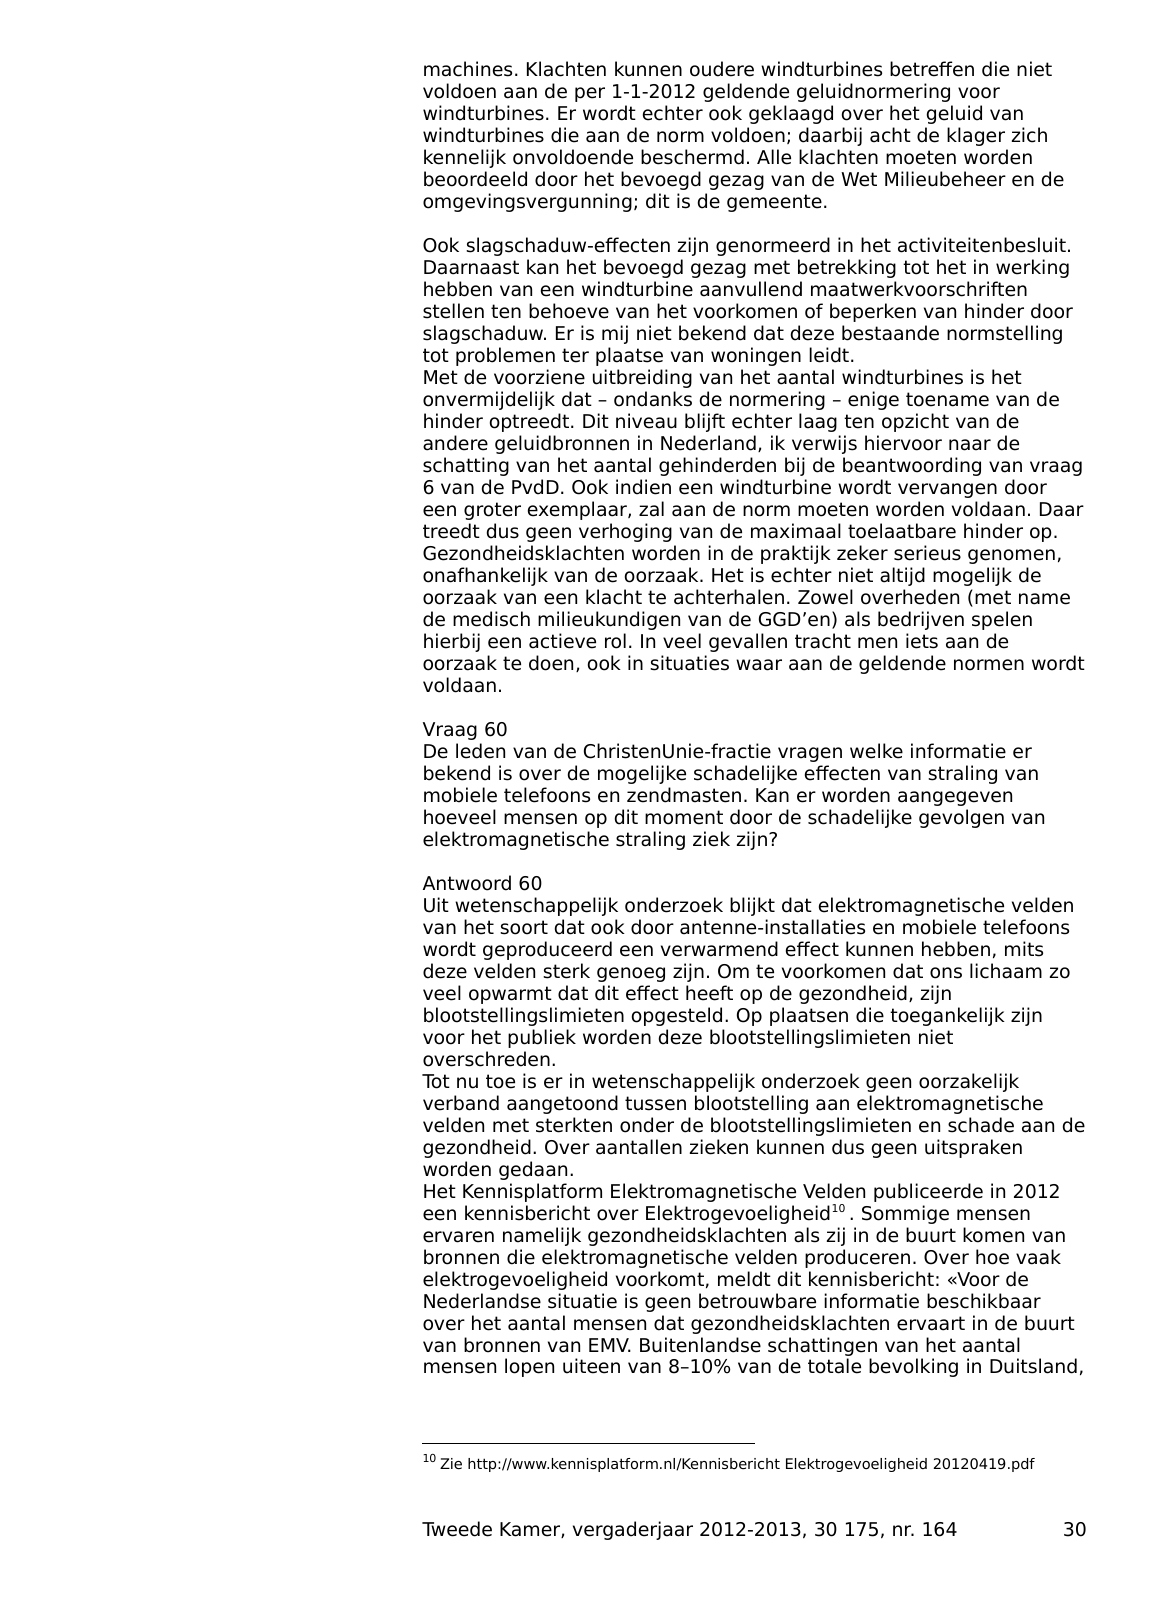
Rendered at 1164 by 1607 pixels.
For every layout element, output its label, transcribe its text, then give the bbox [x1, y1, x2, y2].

text Antwoord 60 [422, 873, 1087, 895]
text Zie http://www.kennisplatform.nl/Kennisbericht Elektrogevoeligheid 20120419.pdf [422, 1452, 1087, 1474]
text Ook slagschaduw-effecten zijn genormeerd in het activiteitenbesluit. Daarnaast kan het bevoegd gezag met betrekking tot het in werking hebben van een windturbine aanvullend maatwerkvoorschriften stellen ten behoeve van het voorkomen of beperken van hinder door slagschaduw. Er is mij niet bekend dat deze bestaande normstelling tot problemen ter plaatse van woningen leidt. [422, 235, 1087, 367]
text Tot nu toe is er in wetenschappelijk onderzoek geen oorzakelijk verband aangetoond tussen blootstelling aan elektromagnetische velden met sterkten onder de blootstellingslimieten en schade aan de gezondheid. Over aantallen zieken kunnen dus geen uitspraken worden gedaan. [422, 1071, 1087, 1181]
text machines. Klachten kunnen oudere windturbines betreffen die niet voldoen aan de per 1-1-2012 geldende geluidnormering voor windturbines. Er wordt echter ook geklaagd over het geluid van windturbines die aan de norm voldoen; daarbij acht de klager zich kennelijk onvoldoende beschermd. Alle klachten moeten worden beoordeeld door het bevoegd gezag van de Wet Milieubeheer en de omgevingsvergunning; dit is de gemeente. [422, 59, 1087, 213]
text De leden van de ChristenUnie-fractie vragen welke informatie er bekend is over de mogelijke schadelijke effecten van straling van mobiele telefoons en zendmasten. Kan er worden aangegeven hoeveel mensen op dit moment door de schadelijke gevolgen van elektromagnetische straling ziek zijn? [422, 741, 1087, 851]
text Uit wetenschappelijk onderzoek blijkt dat elektromagnetische velden van het soort dat ook door antenne-installaties en mobiele telefoons wordt geproduceerd een verwarmend effect kunnen hebben, mits deze velden sterk genoeg zijn. Om te voorkomen dat ons lichaam zo veel opwarmt dat dit effect heeft op de gezondheid, zijn blootstellingslimieten opgesteld. Op plaatsen die toegankelijk zijn voor het publiek worden deze blootstellingslimieten niet overschreden. [422, 895, 1087, 1071]
text Gezondheidsklachten worden in de praktijk zeker serieus genomen, onafhankelijk van de oorzaak. Het is echter niet altijd mogelijk de oorzaak van een klacht te achterhalen. Zowel overheden (met name de medisch milieukundigen van de GGD’en) als bedrijven spelen hierbij een actieve rol. In veel gevallen tracht men iets aan de oorzaak te doen, ook in situaties waar aan de geldende normen wordt voldaan. [422, 543, 1087, 697]
text Het Kennisplatform Elektromagnetische Velden publiceerde in 2012 een kennisbericht over Elektrogevoeligheid. Sommige mensen ervaren namelijk gezondheidsklachten als zij in de buurt komen van bronnen die elektromagnetische velden produceren. Over hoe vaak elektrogevoeligheid voorkomt, meldt dit kennisbericht: «Voor de Nederlandse situatie is geen betrouwbare informatie beschikbaar over het aantal mensen dat gezondheidsklachten ervaart in de buurt van bronnen van EMV. Buitenlandse schattingen van het aantal mensen lopen uiteen van 8–10% van de totale bevolking in Duitsland, [422, 1181, 1087, 1378]
text Vraag 60 [422, 719, 1087, 741]
text Met de voorziene uitbreiding van het aantal windturbines is het onvermijdelijk dat – ondanks de normering – enige toename van de hinder optreedt. Dit niveau blijft echter laag ten opzicht van de andere geluidbronnen in Nederland, ik verwijs hiervoor naar de schatting van het aantal gehinderden bij de beantwoording van vraag 6 van de PvdD. Ook indien een windturbine wordt vervangen door een groter exemplaar, zal aan de norm moeten worden voldaan. Daar treedt dus geen verhoging van de maximaal toelaatbare hinder op. [422, 367, 1087, 543]
